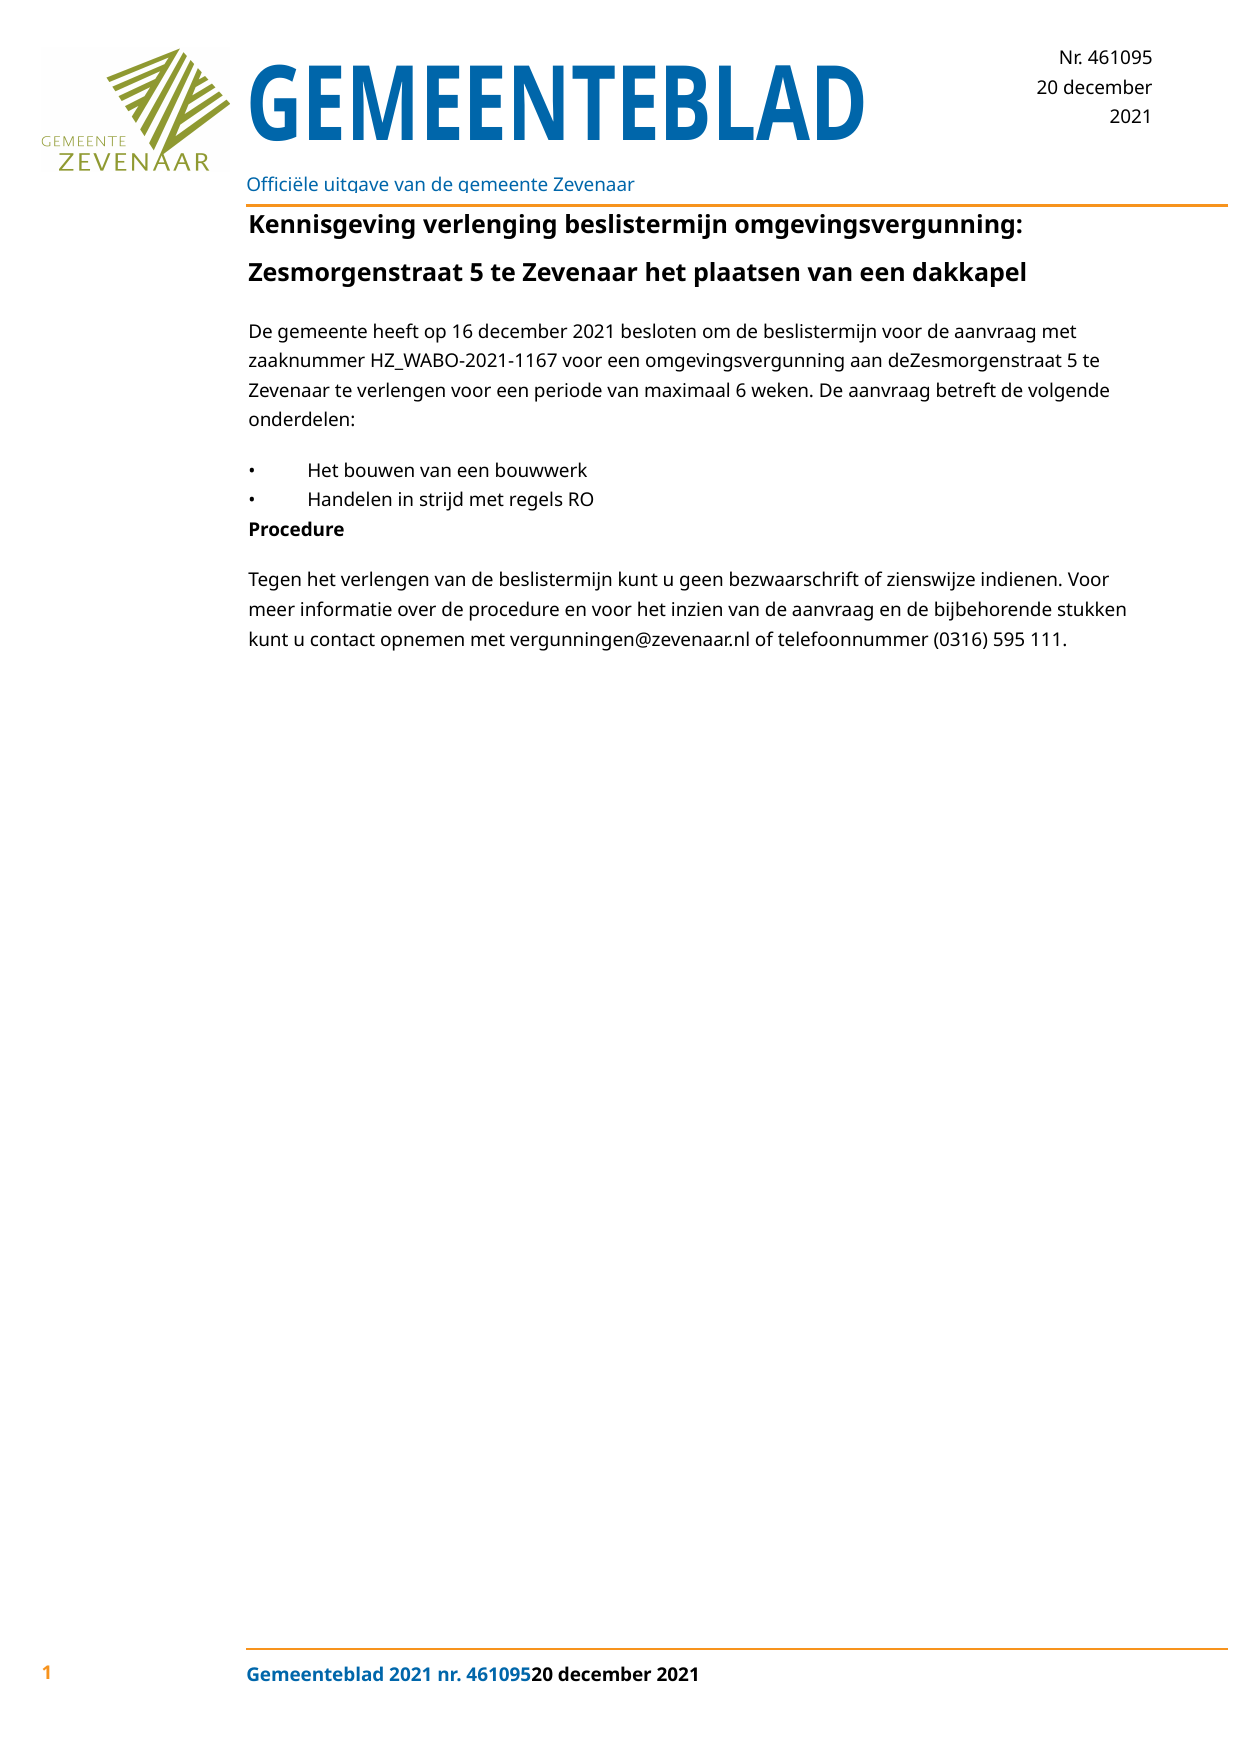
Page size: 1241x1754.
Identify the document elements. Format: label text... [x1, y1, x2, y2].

text De gemeente heeft op 16 december 2021 besloten om de beslistermijn voor de aanvraag met zaaknummer HZ_WABO-2021-1167 voor een omgevingsvergunning aan deZesmorgenstraat 5 te Zevenaar te verlengen voor een periode van maximaal 6 weken. De aanvraag betreft de volgende onderdelen: [248, 318, 1152, 432]
text Procedure [248, 516, 1152, 542]
picture [41, 47, 231, 172]
list Handelen in strijd met regels RO [248, 487, 1152, 512]
text Tegen het verlengen van de beslistermijn kunt u geen bezwaarschrift of zienswijze indienen. Voor meer informatie over de procedure en voor het inzien van de aanvraag en de bijbehorende stukken kunt u contact opnemen met vergunningen@zevenaar.nl of telefoonnummer (0316) 595 111. [248, 567, 1152, 652]
list Het bouwen van een bouwwerk [248, 457, 1152, 483]
text Kennisgeving verlenging beslistermijn omgevingsvergunning: Zesmorgenstraat 5 te Zevenaar het plaatsen van een dakkapel [248, 207, 1152, 288]
